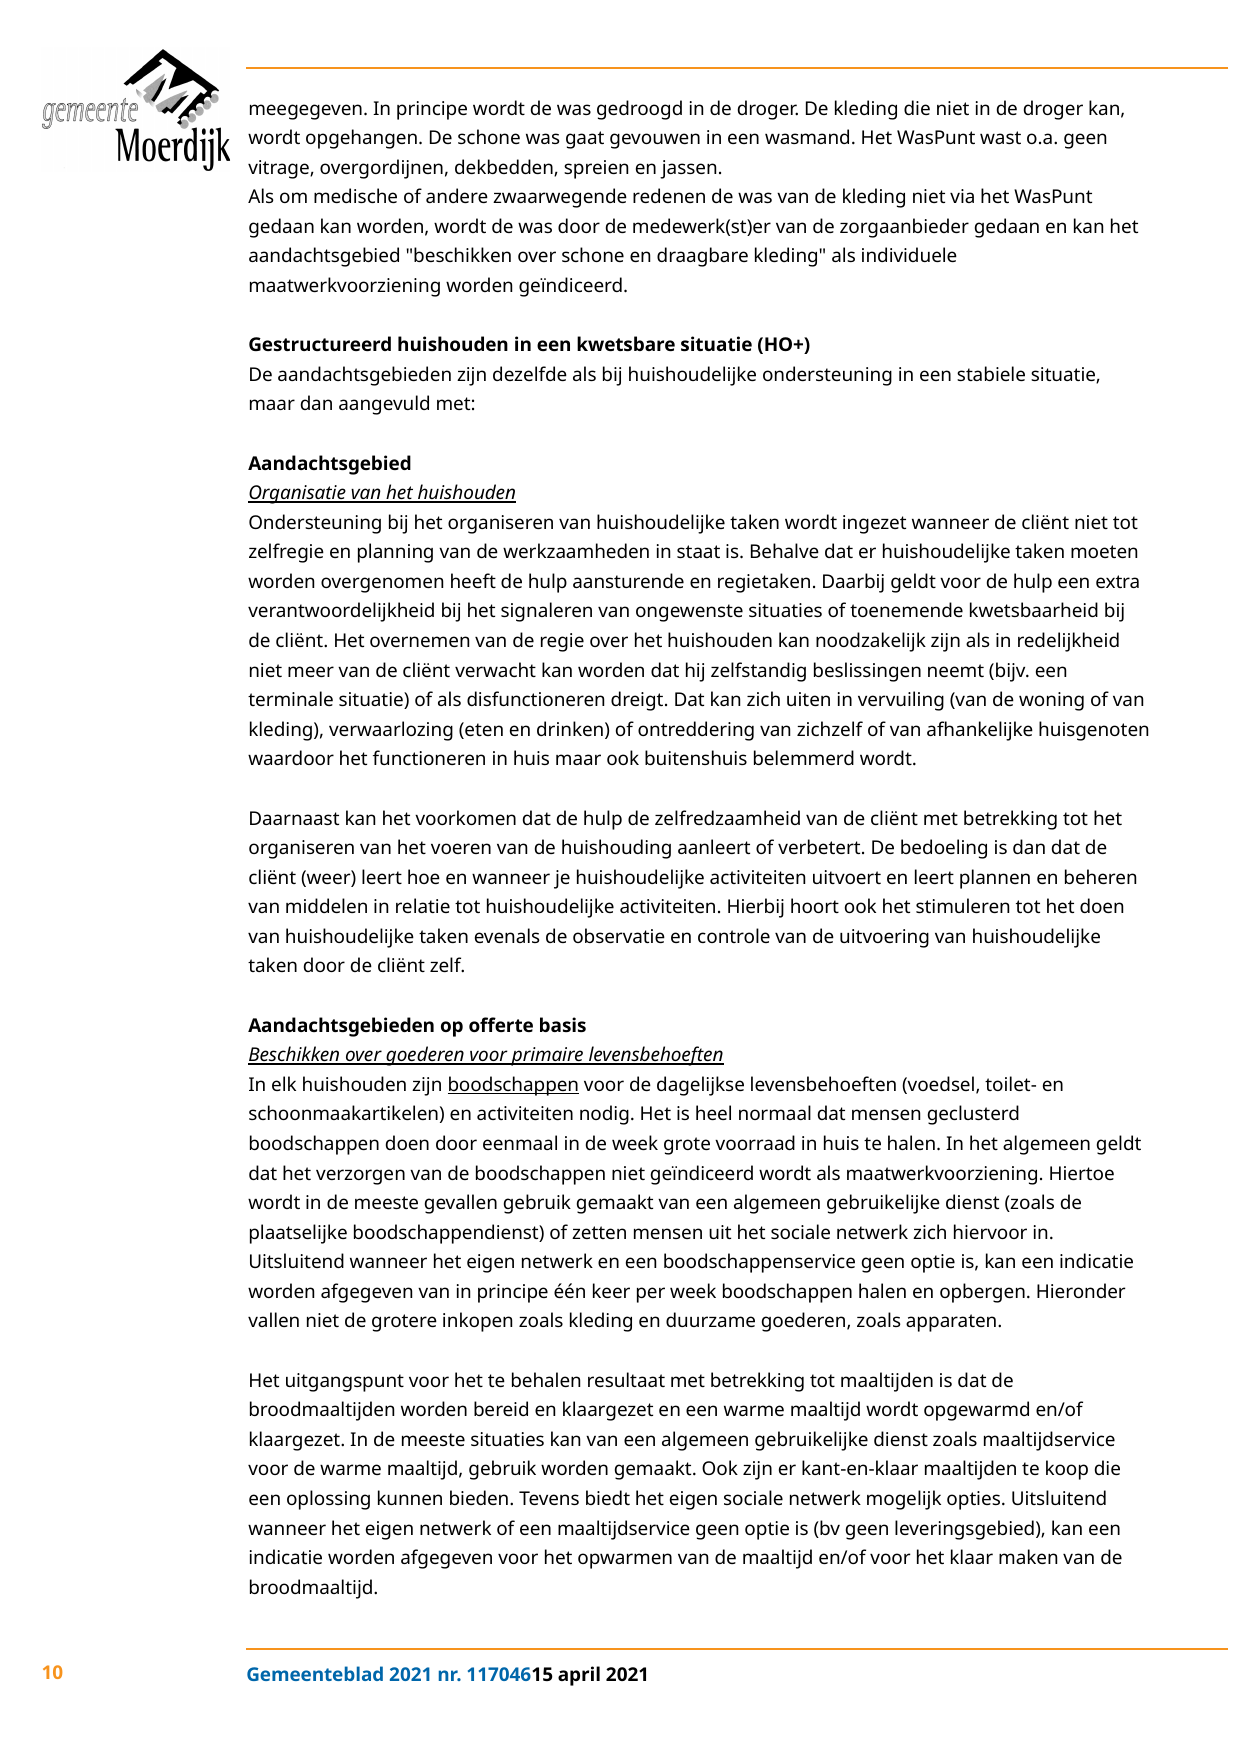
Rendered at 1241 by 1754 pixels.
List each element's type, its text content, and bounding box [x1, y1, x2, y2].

text Het uitgangspunt voor het te behalen resultaat met betrekking tot maaltijden is dat de broodmaaltijden worden bereid en klaargezet en een warme maaltijd wordt opgewarmd en/of klaargezet. In de meeste situaties kan van een algemeen gebruikelijke dienst zoals maaltijdservice voor de warme maaltijd, gebruik worden gemaakt. Ook zijn er kant-en-klaar maaltijden te koop die een oplossing kunnen bieden. Tevens biedt het eigen sociale netwerk mogelijk opties. Uitsluitend wanneer het eigen netwerk of een maaltijdservice geen optie is (bv geen leveringsgebied), kan een indicatie worden afgegeven voor het opwarmen van de maaltijd en/of voor het klaar maken van de broodmaaltijd. [248, 1367, 1152, 1600]
picture [41, 47, 231, 172]
text Gestructureerd huishouden in een kwetsbare situatie (HO+) [248, 331, 1152, 357]
text Daarnaast kan het voorkomen dat de hulp de zelfredzaamheid van de cliënt met betrekking tot het organiseren van het voeren van de huishouding aanleert of verbetert. De bedoeling is dan dat de cliënt (weer) leert hoe en wanneer je huishoudelijke activiteiten uitvoert en leert plannen en beheren van middelen in relatie tot huishoudelijke activiteiten. Hierbij hoort ook het stimuleren tot het doen van huishoudelijke taken evenals de observatie en controle van de uitvoering van huishoudelijke taken door de cliënt zelf. [248, 805, 1152, 978]
text Ondersteuning bij het organiseren van huishoudelijke taken wordt ingezet wanneer de cliënt niet tot zelfregie en planning van de werkzaamheden in staat is. Behalve dat er huishoudelijke taken moeten worden overgenomen heeft de hulp aansturende en regietaken. Daarbij geldt voor de hulp een extra verantwoordelijkheid bij het signaleren van ongewenste situaties of toenemende kwetsbaarheid bij de cliënt. Het overnemen van de regie over het huishouden kan noodzakelijk zijn als in redelijkheid niet meer van de cliënt verwacht kan worden dat hij zelfstandig beslissingen neemt (bijv. een terminale situatie) of als disfunctioneren dreigt. Dat kan zich uiten in vervuiling (van de woning of van kleding), verwaarlozing (eten en drinken) of ontreddering van zichzelf of van afhankelijke huisgenoten waardoor het functioneren in huis maar ook buitenshuis belemmerd wordt. [248, 509, 1152, 771]
text Organisatie van het huishouden [248, 479, 1152, 505]
text Aandachtsgebied [248, 450, 1152, 476]
text In elk huishouden zijn boodschappen voor de dagelijkse levensbehoeften (voedsel, toilet- en schoonmaakartikelen) en activiteiten nodig. Het is heel normaal dat mensen geclusterd boodschappen doen door eenmaal in de week grote voorraad in huis te halen. In het algemeen geldt dat het verzorgen van de boodschappen niet geïndiceerd wordt als maatwerkvoorziening. Hiertoe wordt in de meeste gevallen gebruik gemaakt van een algemeen gebruikelijke dienst (zoals de plaatselijke boodschappendienst) of zetten mensen uit het sociale netwerk zich hiervoor in. Uitsluitend wanneer het eigen netwerk en een boodschappenservice geen optie is, kan een indicatie worden afgegeven van in principe één keer per week boodschappen halen en opbergen. Hieronder vallen niet de grotere inkopen zoals kleding en duurzame goederen, zoals apparaten. [248, 1071, 1152, 1333]
text Beschikken over goederen voor primaire levensbehoeften [248, 1041, 1152, 1067]
text De aandachtsgebieden zijn dezelfde als bij huishoudelijke ondersteuning in een stabiele situatie, maar dan aangevuld met: [248, 361, 1152, 416]
text Als om medische of andere zwaarwegende redenen de was van de kleding niet via het WasPunt gedaan kan worden, wordt de was door de medewerk(st)er van de zorgaanbieder gedaan en kan het aandachtsgebied "beschikken over schone en draagbare kleding" als individuele maatwerkvoorziening worden geïndiceerd. [248, 183, 1152, 298]
text meegegeven. In principe wordt de was gedroogd in de droger. De kleding die niet in de droger kan, wordt opgehangen. De schone was gaat gevouwen in een wasmand. Het WasPunt wast o.a. geen vitrage, overgordijnen, dekbedden, spreien en jassen. [248, 95, 1152, 180]
text Aandachtsgebieden op offerte basis [248, 1012, 1152, 1038]
